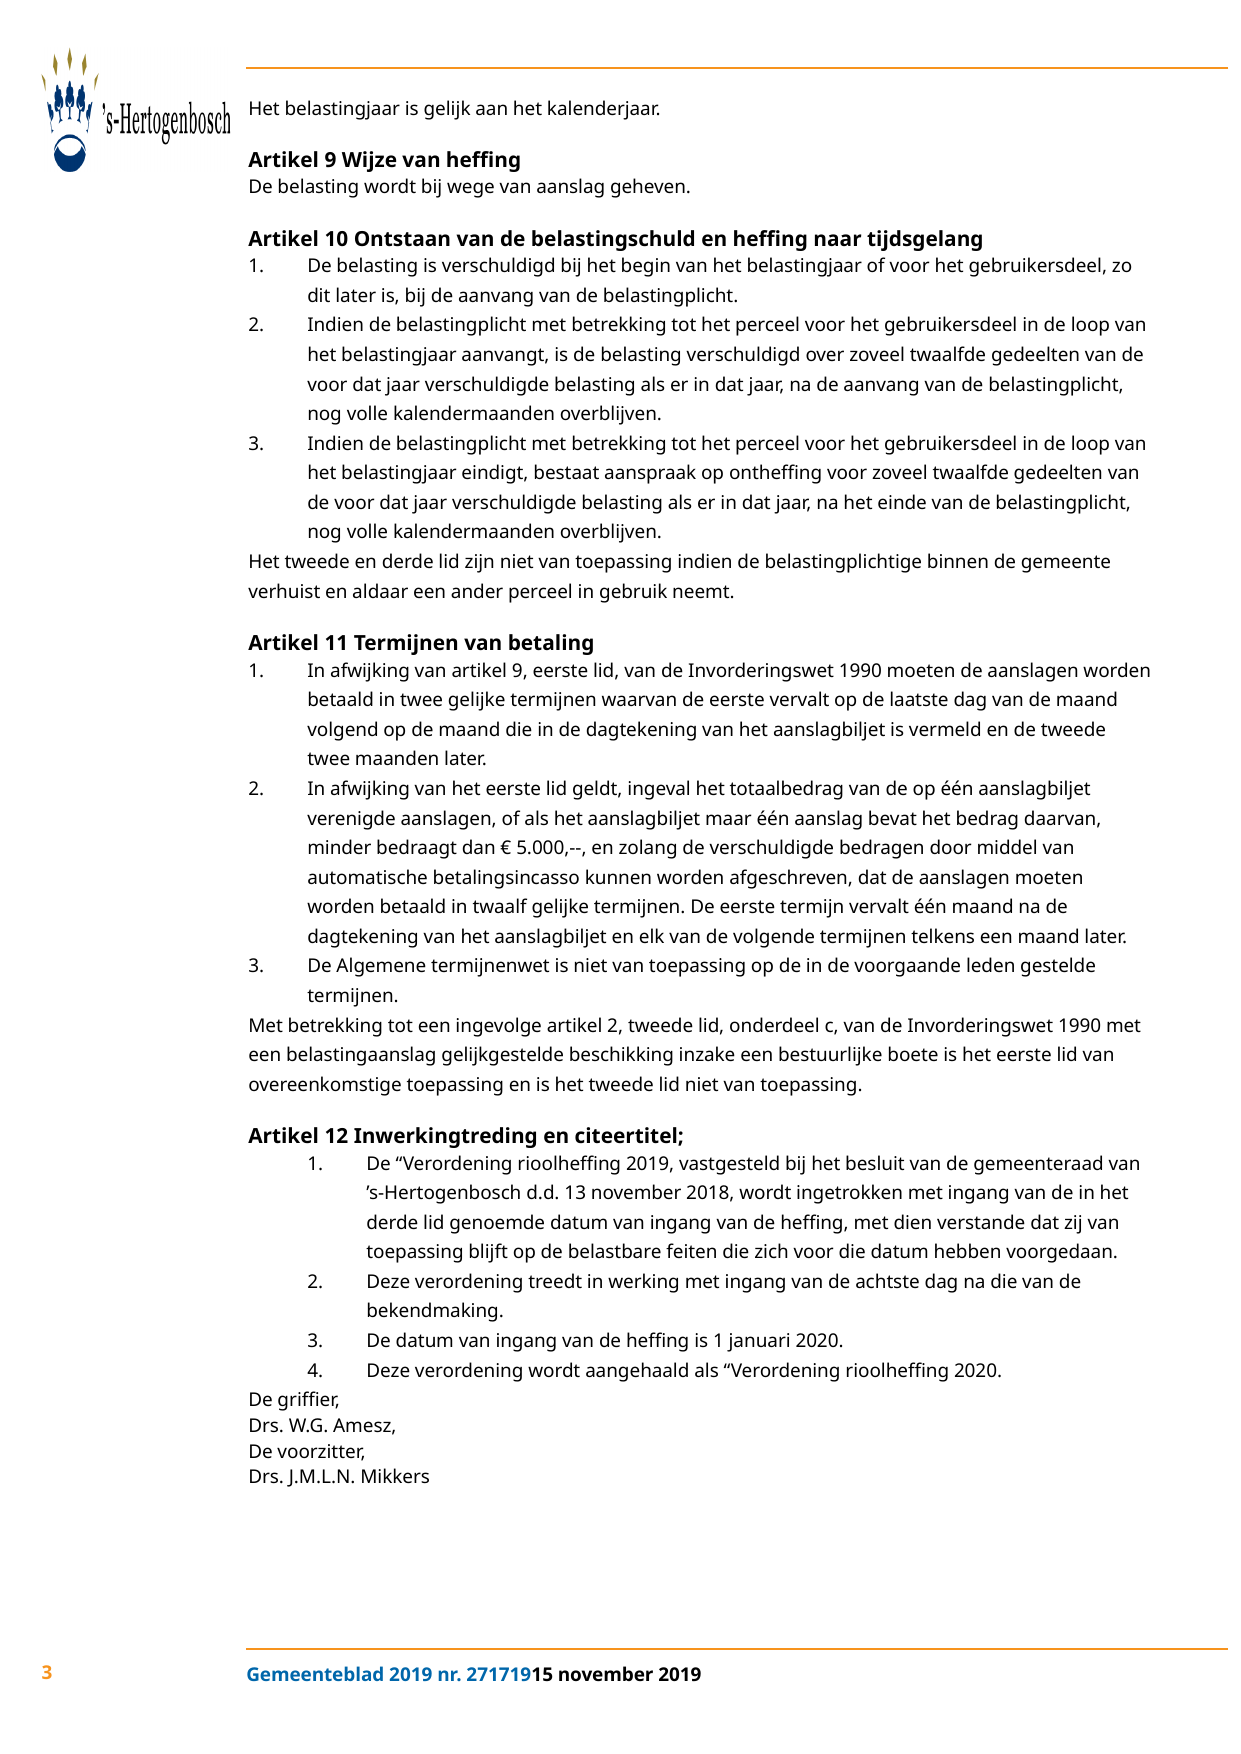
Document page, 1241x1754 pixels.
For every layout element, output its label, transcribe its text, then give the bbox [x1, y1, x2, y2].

list De belasting is verschuldigd bij het begin van het belastingjaar of voor het gebruikersdeel, zo dit later is, bij de aanvang van de belastingplicht. [248, 252, 1152, 308]
text Drs. J.M.L.N. Mikkers [248, 1464, 1152, 1489]
text Het belastingjaar is gelijk aan het kalenderjaar. [248, 95, 1152, 121]
text Drs. W.G. Amesz, [248, 1412, 1152, 1438]
list De Algemene termijnenwet is niet van toepassing op de in de voorgaande leden gestelde termijnen. [248, 953, 1152, 1008]
text Artikel 11 Termijnen van betaling [248, 628, 1152, 657]
list In afwijking van het eerste lid geldt, ingeval het totaalbedrag van de op één aanslagbiljet verenigde aanslagen, of als het aanslagbiljet maar één aanslag bevat het bedrag daarvan, minder bedraagt dan € 5.000,--, en zolang de verschuldigde bedragen door middel van automatische betalingsincasso kunnen worden afgeschreven, dat de aanslagen moeten worden betaald in twaalf gelijke termijnen. De eerste termijn vervalt één maand na de dagtekening van het aanslagbiljet en elk van de volgende termijnen telkens een maand later. [248, 775, 1152, 949]
text Met betrekking tot een ingevolge artikel 2, tweede lid, onderdeel c, van de Invorderingswet 1990 met een belastingaanslag gelijkgestelde beschikking inzake een bestuurlijke boete is het eerste lid van overeenkomstige toepassing en is het tweede lid niet van toepassing. [248, 1012, 1152, 1097]
list De datum van ingang van de heffing is 1 januari 2020. [307, 1327, 1152, 1353]
text De griffier, [248, 1386, 1152, 1412]
list Deze verordening treedt in werking met ingang van de achtste dag na die van de bekendmaking. [307, 1268, 1152, 1323]
list De “Verordening rioolheffing 2019, vastgesteld bij het besluit van de gemeenteraad van ’s-Hertogenbosch d.d. 13 november 2018, wordt ingetrokken met ingang van de in het derde lid genoemde datum van ingang van de heffing, met dien verstande dat zij van toepassing blijft op de belastbare feiten die zich voor die datum hebben voorgedaan. [307, 1150, 1152, 1264]
text De belasting wordt bij wege van aanslag geheven. [248, 174, 1152, 199]
text De voorzitter, [248, 1438, 1152, 1464]
list Indien de belastingplicht met betrekking tot het perceel voor het gebruikersdeel in de loop van het belastingjaar aanvangt, is de belasting verschuldigd over zoveel twaalfde gedeelten van de voor dat jaar verschuldigde belasting als er in dat jaar, na de aanvang van de belastingplicht, nog volle kalendermaanden overblijven. [248, 312, 1152, 426]
list Indien de belastingplicht met betrekking tot het perceel voor het gebruikersdeel in de loop van het belastingjaar eindigt, bestaat aanspraak op ontheffing voor zoveel twaalfde gedeelten van de voor dat jaar verschuldigde belasting als er in dat jaar, na het einde van de belastingplicht, nog volle kalendermaanden overblijven. [248, 430, 1152, 544]
text Artikel 12 Inwerkingtreding en citeertitel; [248, 1121, 1152, 1150]
list Deze verordening wordt aangehaald als “Verordening rioolheffing 2020. [307, 1357, 1152, 1383]
text Het tweede en derde lid zijn niet van toepassing indien de belastingplichtige binnen de gemeente verhuist en aldaar een ander perceel in gebruik neemt. [248, 548, 1152, 604]
text Artikel 9 Wijze van heffing [248, 145, 1152, 174]
picture [41, 47, 231, 172]
text Artikel 10 Ontstaan van de belastingschuld en heffing naar tijdsgelang [248, 224, 1152, 252]
list In afwijking van artikel 9, eerste lid, van de Invorderingswet 1990 moeten de aanslagen worden betaald in twee gelijke termijnen waarvan de eerste vervalt op de laatste dag van de maand volgend op de maand die in de dagtekening van het aanslagbiljet is vermeld en de tweede twee maanden later. [248, 657, 1152, 771]
